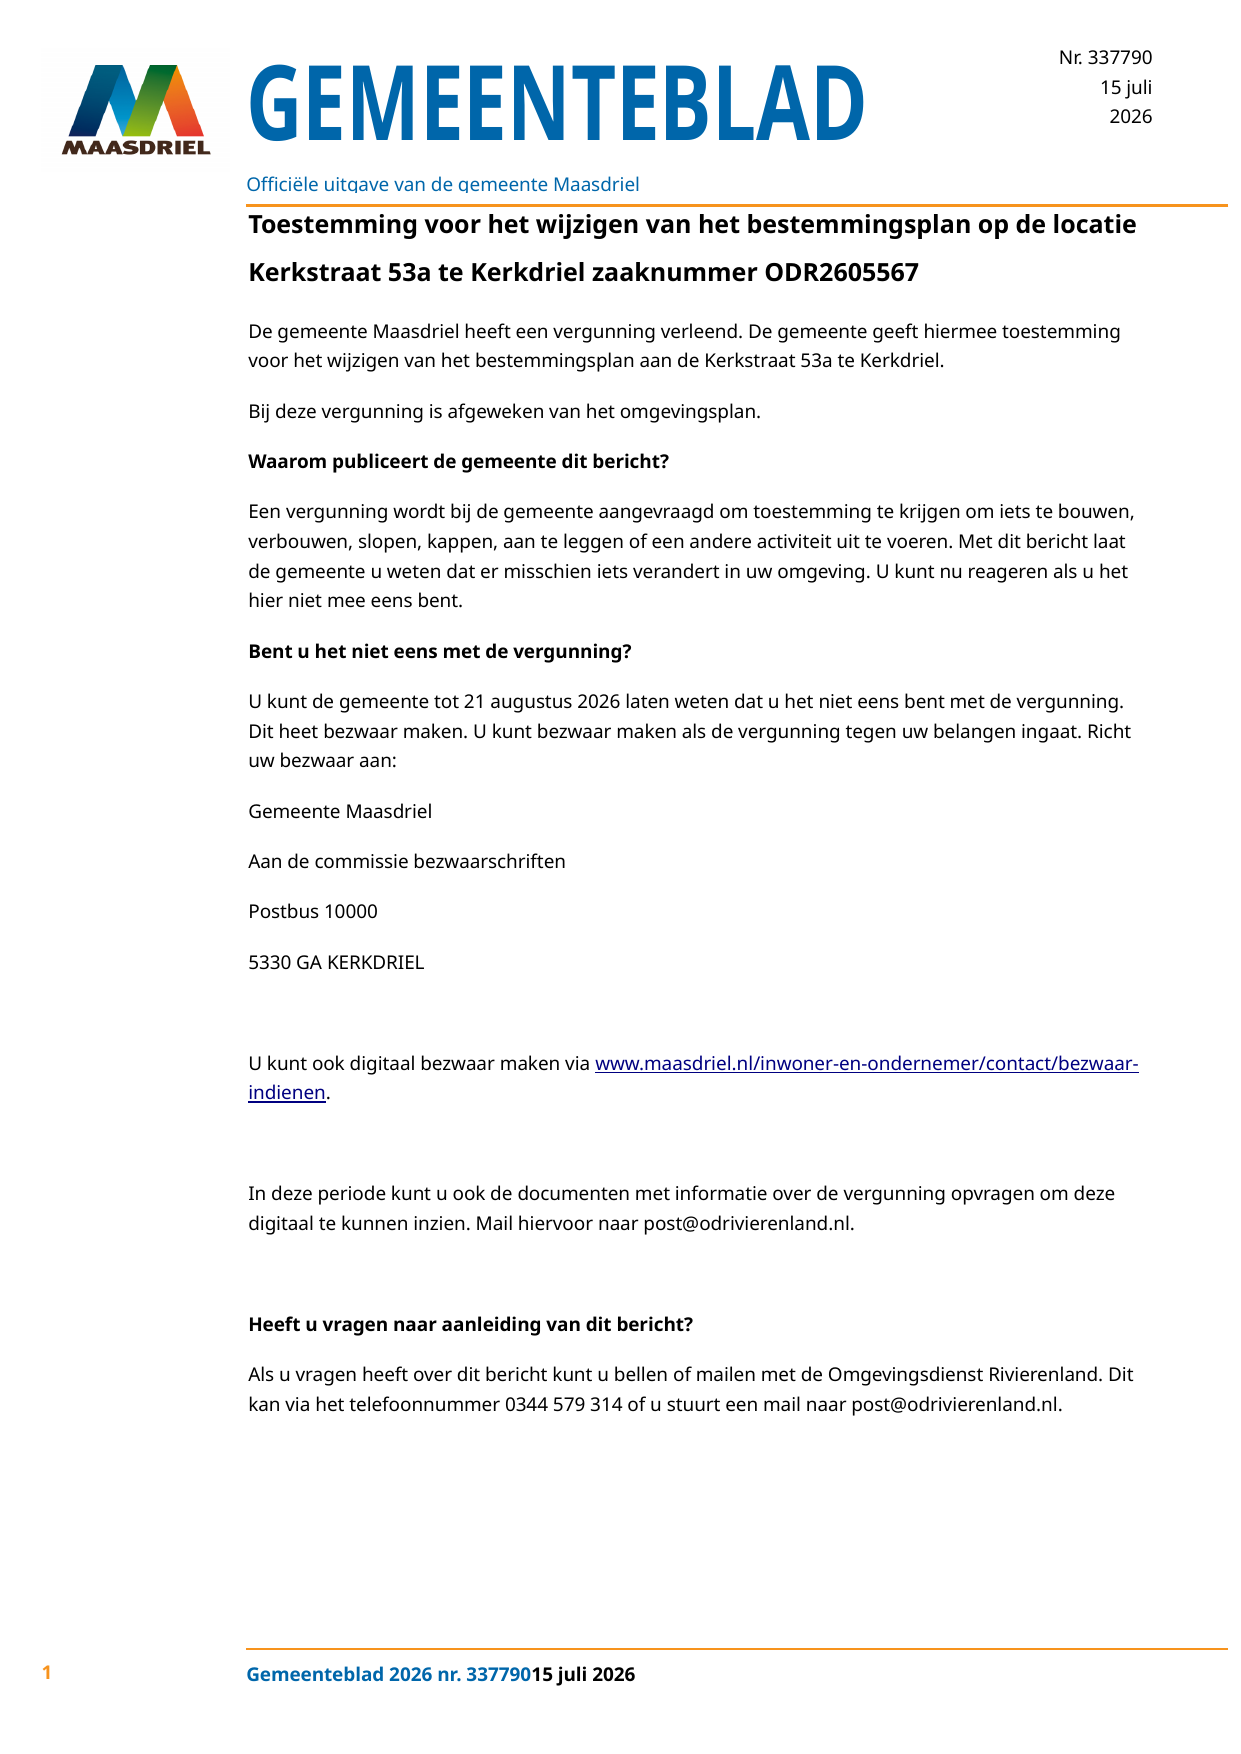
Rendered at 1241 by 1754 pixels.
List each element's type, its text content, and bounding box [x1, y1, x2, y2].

text De gemeente Maasdriel heeft een vergunning verleend. De gemeente geeft hiermee toestemming voor het wijzigen van het bestemmingsplan aan de Kerkstraat 53a te Kerkdriel. [248, 318, 1152, 373]
text Toestemming voor het wijzigen van het bestemmingsplan op de locatie Kerkstraat 53a te Kerkdriel zaaknummer ODR2605567 [248, 207, 1152, 288]
text Heeft u vragen naar aanleiding van dit bericht? [248, 1311, 1152, 1337]
text Postbus 10000 [248, 899, 1152, 924]
text Gemeente Maasdriel [248, 798, 1152, 824]
text Aan de commissie bezwaarschriften [248, 848, 1152, 874]
text Waarom publiceert de gemeente dit bericht? [248, 448, 1152, 474]
picture [41, 47, 231, 172]
text U kunt ook digitaal bezwaar maken via www.maasdriel.nl/inwoner-en-ondernemer/contact/bezwaar-indienen. [248, 1050, 1152, 1105]
text Als u vragen heeft over dit bericht kunt u bellen of mailen met de Omgevingsdienst Rivierenland. Dit kan via het telefoonnummer 0344 579 314 of u stuurt een mail naar post@odrivierenland.nl. [248, 1361, 1152, 1417]
text Bent u het niet eens met de vergunning? [248, 638, 1152, 664]
text Bij deze vergunning is afgeweken van het omgevingsplan. [248, 398, 1152, 424]
text Een vergunning wordt bij de gemeente aangevraagd om toestemming te krijgen om iets te bouwen, verbouwen, slopen, kappen, aan te leggen of een andere activiteit uit te voeren. Met dit bericht laat de gemeente u weten dat er misschien iets verandert in uw omgeving. U kunt nu reageren als u het hier niet mee eens bent. [248, 499, 1152, 613]
text U kunt de gemeente tot 21 augustus 2026 laten weten dat u het niet eens bent met de vergunning. Dit heet bezwaar maken. U kunt bezwaar maken als de vergunning tegen uw belangen ingaat. Richt uw bezwaar aan: [248, 688, 1152, 773]
text In deze periode kunt u ook de documenten met informatie over de vergunning opvragen om deze digitaal te kunnen inzien. Mail hiervoor naar post@odrivierenland.nl. [248, 1180, 1152, 1236]
text 5330 GA KERKDRIEL [248, 949, 1152, 975]
